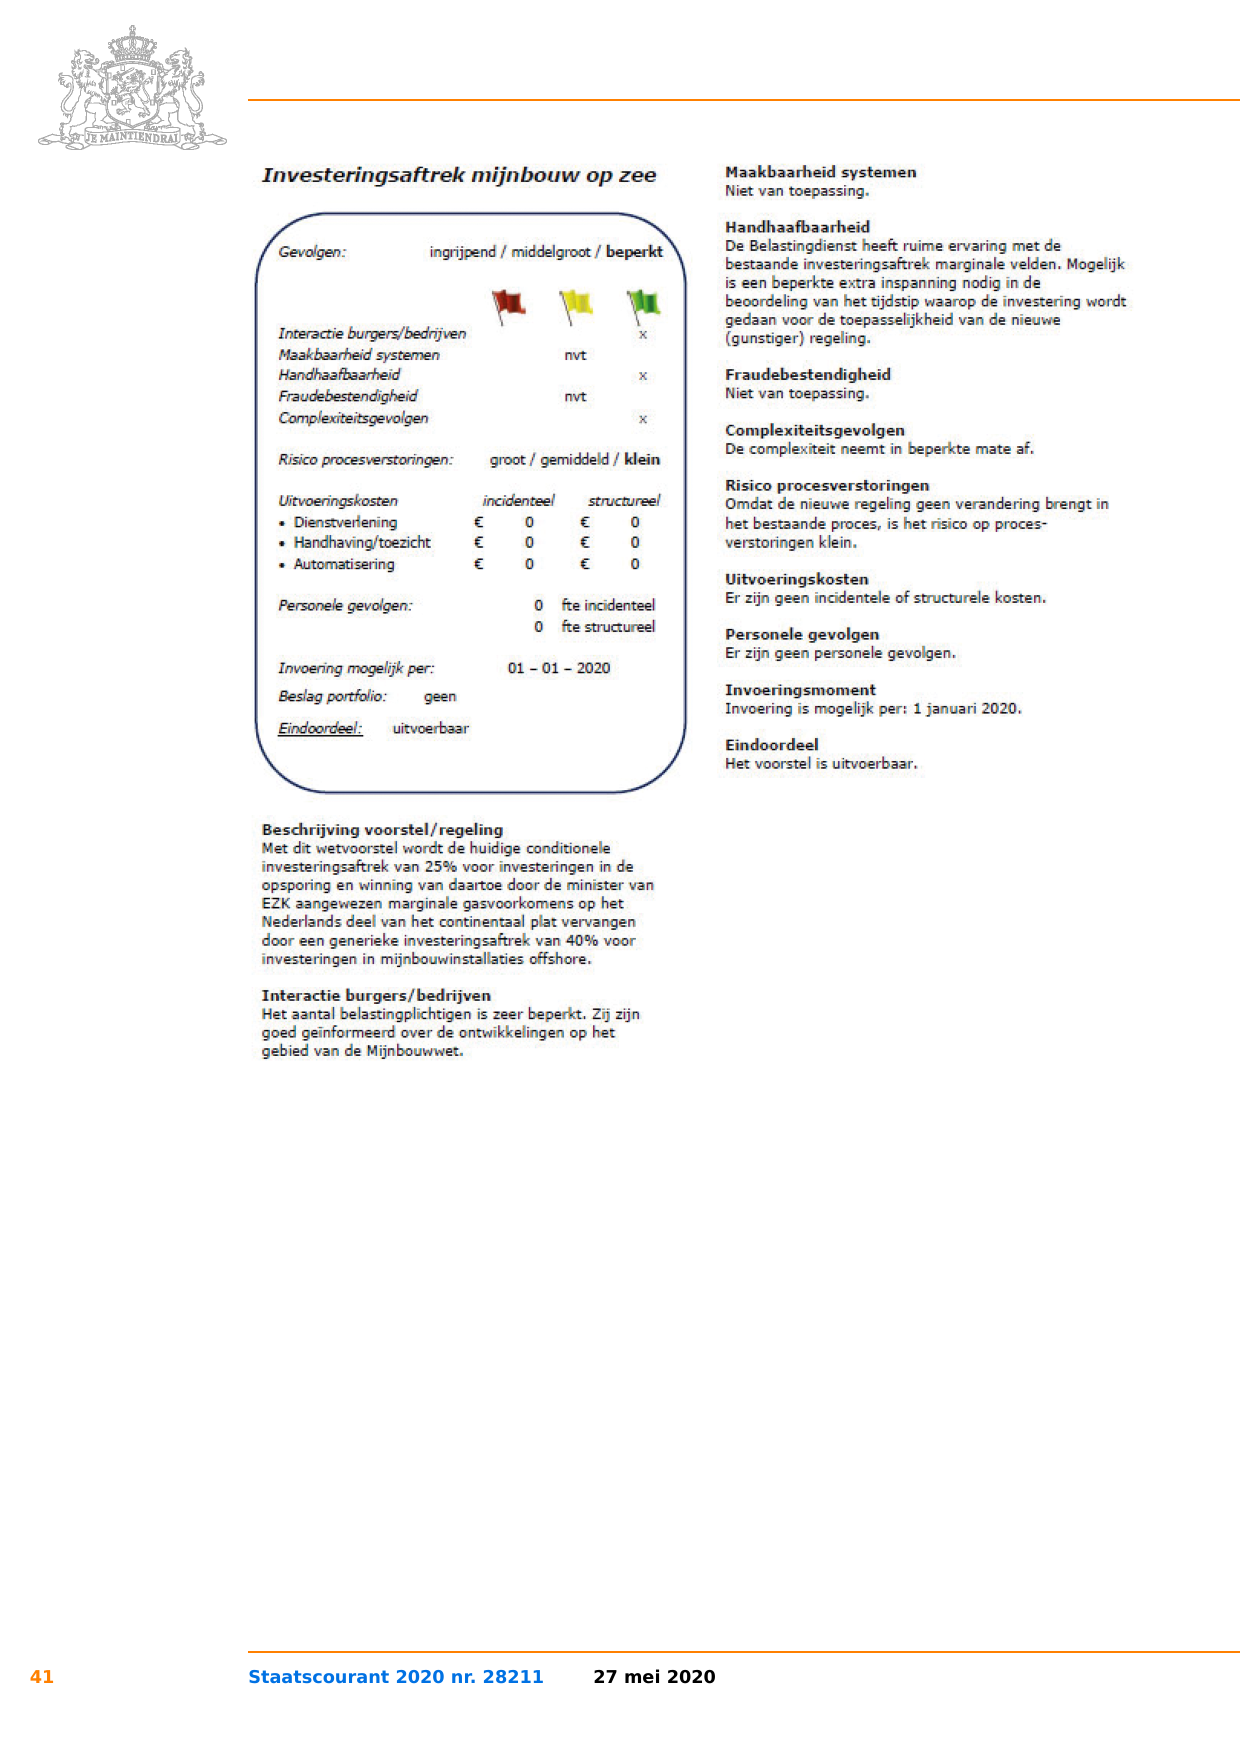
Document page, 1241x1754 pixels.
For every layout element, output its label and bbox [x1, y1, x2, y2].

picture [38, 25, 227, 150]
picture [248, 155, 1134, 1065]
